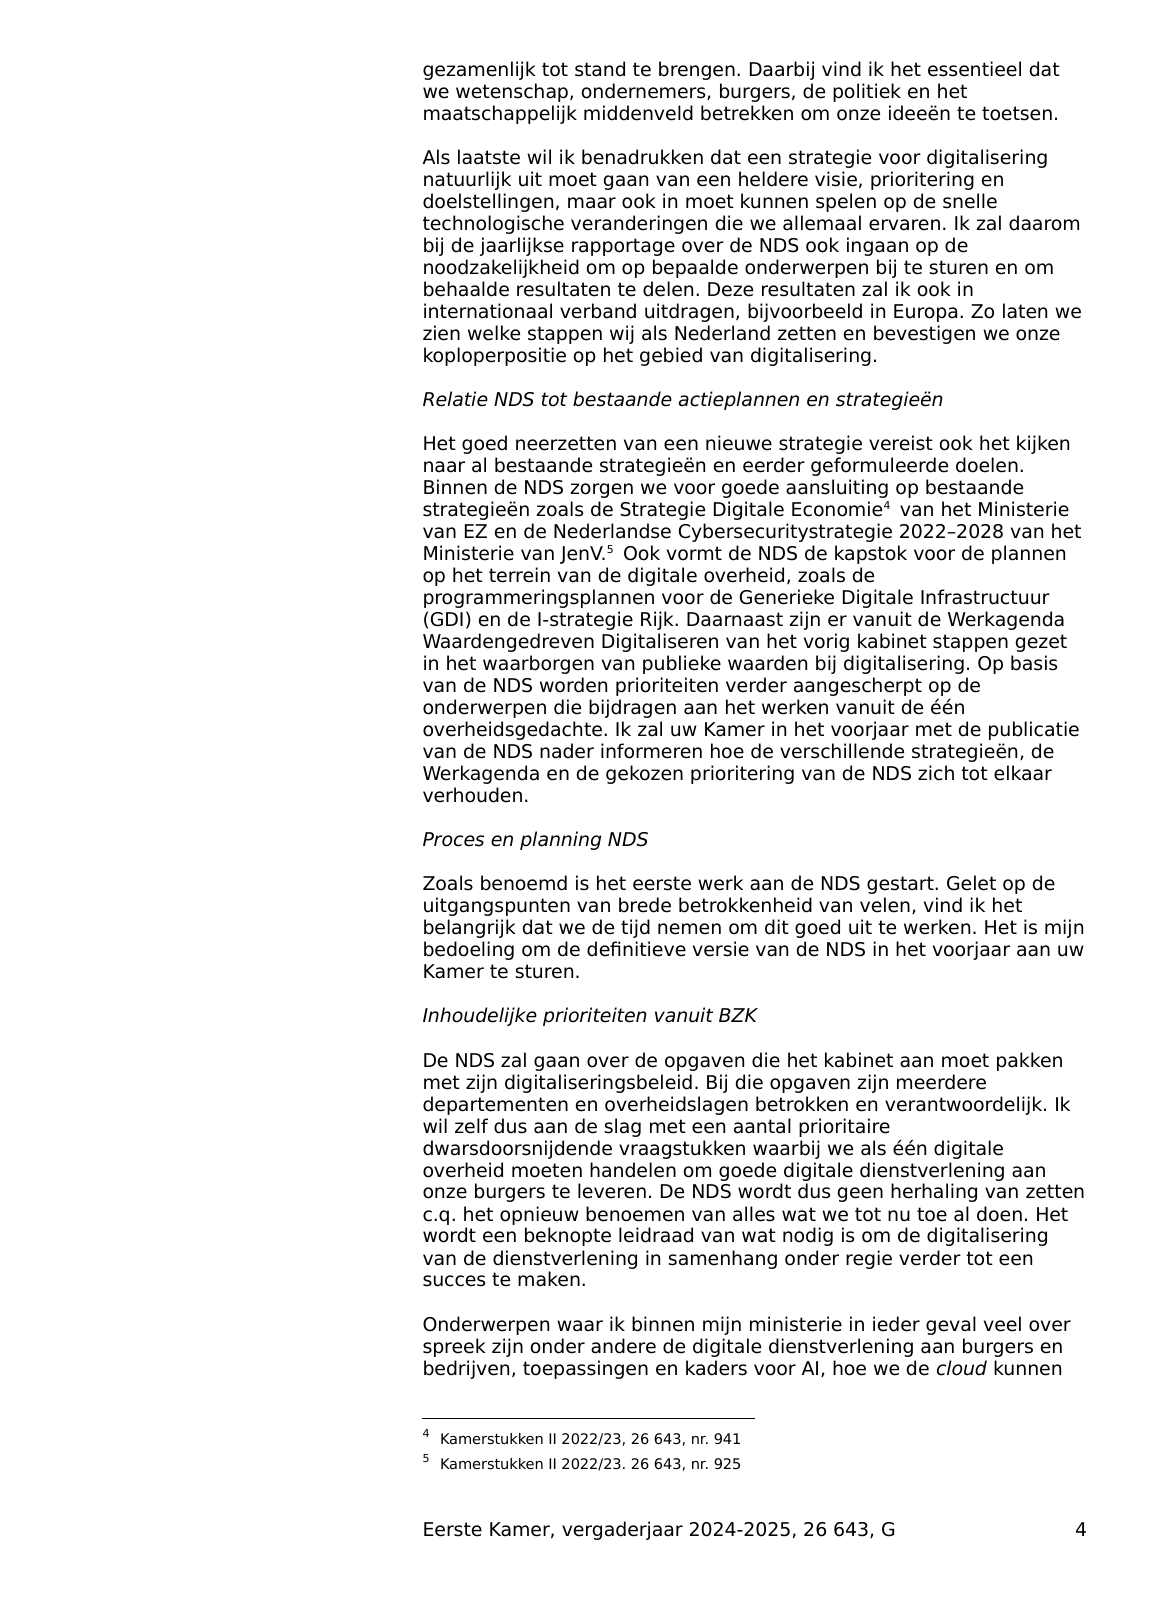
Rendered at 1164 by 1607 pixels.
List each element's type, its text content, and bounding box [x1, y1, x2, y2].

subtitle Inhoudelijke prioriteiten vanuit BZK [422, 1005, 1087, 1027]
subtitle Relatie NDS tot bestaande actieplannen en strategieën [422, 389, 1087, 411]
text Zoals benoemd is het eerste werk aan de NDS gestart. Gelet op de uitgangspunten van brede betrokkenheid van velen, vind ik het belangrijk dat we de tijd nemen om dit goed uit te werken. Het is mijn bedoeling om de definitieve versie van de NDS in het voorjaar aan uw Kamer te sturen. [422, 873, 1087, 983]
text Kamerstukken II 2022/23. 26 643, nr. 925 [422, 1452, 1087, 1474]
text Als laatste wil ik benadrukken dat een strategie voor digitalisering natuurlijk uit moet gaan van een heldere visie, prioritering en doelstellingen, maar ook in moet kunnen spelen op de snelle technologische veranderingen die we allemaal ervaren. Ik zal daarom bij de jaarlijkse rapportage over de NDS ook ingaan op de noodzakelijkheid om op bepaalde onderwerpen bij te sturen en om behaalde resultaten te delen. Deze resultaten zal ik ook in internationaal verband uitdragen, bijvoorbeeld in Europa. Zo laten we zien welke stappen wij als Nederland zetten en bevestigen we onze koploperpositie op het gebied van digitalisering. [422, 147, 1087, 367]
text Onderwerpen waar ik binnen mijn ministerie in ieder geval veel over spreek zijn onder andere de digitale dienstverlening aan burgers en bedrijven, toepassingen en kaders voor AI, hoe we de cloud kunnen [422, 1313, 1087, 1379]
text gezamenlijk tot stand te brengen. Daarbij vind ik het essentieel dat we wetenschap, ondernemers, burgers, de politiek en het maatschappelijk middenveld betrekken om onze ideeën te toetsen. [422, 59, 1087, 125]
text Kamerstukken II 2022/23, 26 643, nr. 941 [422, 1427, 1087, 1449]
text De NDS zal gaan over de opgaven die het kabinet aan moet pakken met zijn digitaliseringsbeleid. Bij die opgaven zijn meerdere departementen en overheidslagen betrokken en verantwoordelijk. Ik wil zelf dus aan de slag met een aantal prioritaire dwarsdoorsnijdende vraagstukken waarbij we als één digitale overheid moeten handelen om goede digitale dienstverlening aan onze burgers te leveren. De NDS wordt dus geen herhaling van zetten c.q. het opnieuw benoemen van alles wat we tot nu toe al doen. Het wordt een beknopte leidraad van wat nodig is om de digitalisering van de dienstverlening in samenhang onder regie verder tot een succes te maken. [422, 1049, 1087, 1291]
subtitle Proces en planning NDS [422, 829, 1087, 851]
text Het goed neerzetten van een nieuwe strategie vereist ook het kijken naar al bestaande strategieën en eerder geformuleerde doelen. Binnen de NDS zorgen we voor goede aansluiting op bestaande strategieën zoals de Strategie Digitale Economie van het Ministerie van EZ en de Nederlandse Cybersecuritystrategie 2022–2028 van het Ministerie van JenV. Ook vormt de NDS de kapstok voor de plannen op het terrein van de digitale overheid, zoals de programmeringsplannen voor de Generieke Digitale Infrastructuur (GDI) en de I-strategie Rijk. Daarnaast zijn er vanuit de Werkagenda Waardengedreven Digitaliseren van het vorig kabinet stappen gezet in het waarborgen van publieke waarden bij digitalisering. Op basis van de NDS worden prioriteiten verder aangescherpt op de onderwerpen die bijdragen aan het werken vanuit de één overheidsgedachte. Ik zal uw Kamer in het voorjaar met de publicatie van de NDS nader informeren hoe de verschillende strategieën, de Werkagenda en de gekozen prioritering van de NDS zich tot elkaar verhouden. [422, 433, 1087, 807]
